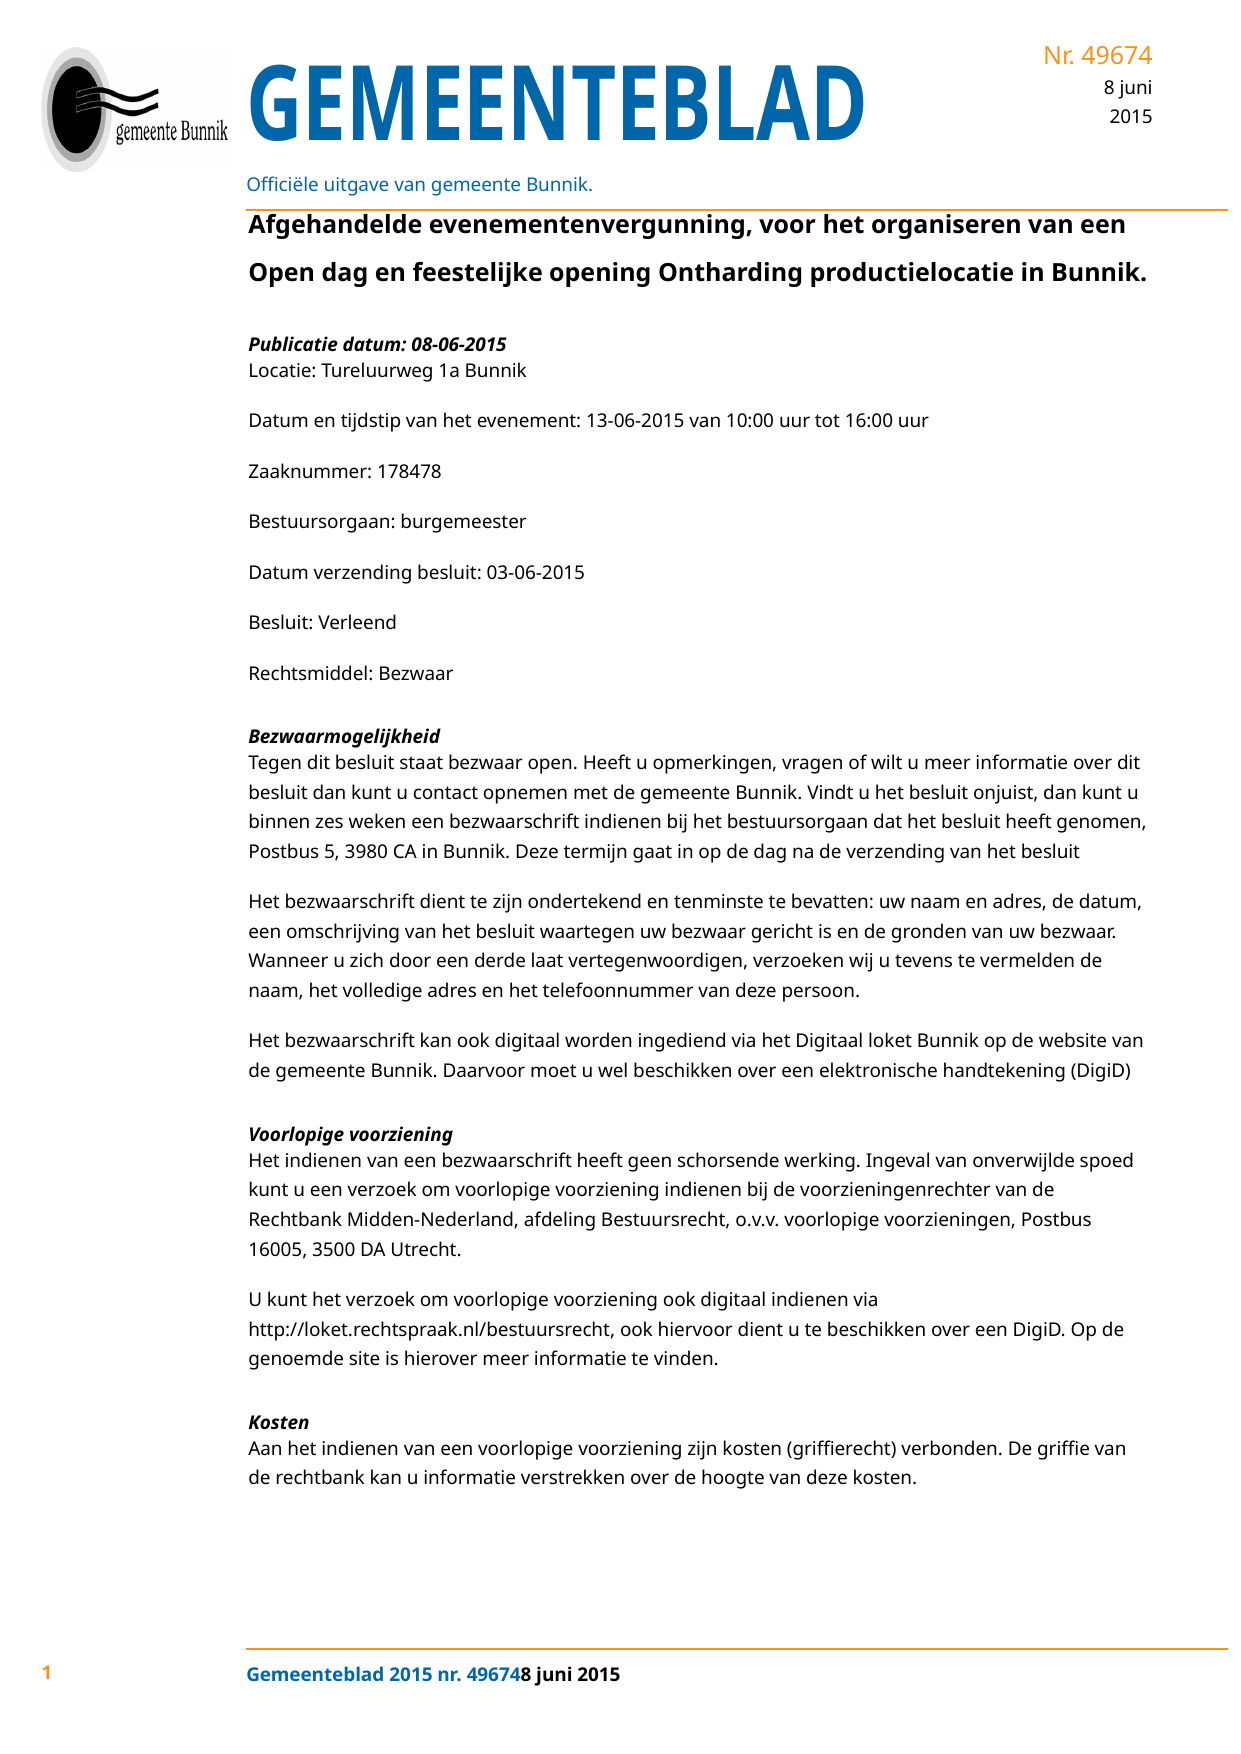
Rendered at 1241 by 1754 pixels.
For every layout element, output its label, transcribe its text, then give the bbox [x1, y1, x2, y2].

text Rechtsmiddel: Bezwaar [248, 660, 1152, 685]
text Aan het indienen van een voorlopige voorziening zijn kosten (griffierecht) verbonden. De griffie van de rechtbank kan u informatie verstrekken over de hoogte van deze kosten. [248, 1435, 1152, 1490]
text Bezwaarmogelijkheid [248, 724, 1152, 749]
text Tegen dit besluit staat bezwaar open. Heeft u opmerkingen, vragen of wilt u meer informatie over dit besluit dan kunt u contact opnemen met de gemeente Bunnik. Vindt u het besluit onjuist, dan kunt u binnen zes weken een bezwaarschrift indienen bij het bestuursorgaan dat het besluit heeft genomen, Postbus 5, 3980 CA in Bunnik. Deze termijn gaat in op de dag na de verzending van het besluit [248, 749, 1152, 864]
text Het bezwaarschrift dient te zijn ondertekend en tenminste te bevatten: uw naam en adres, de datum, een omschrijving van het besluit waartegen uw bezwaar gericht is en de gronden van uw bezwaar. Wanneer u zich door een derde laat vertegenwoordigen, verzoeken wij u tevens te vermelden de naam, het volledige adres en het telefoonnummer van deze persoon. [248, 888, 1152, 1003]
text Het indienen van een bezwaarschrift heeft geen schorsende werking. Ingeval van onverwijlde spoed kunt u een verzoek om voorlopige voorziening indienen bij de voorzieningenrechter van de Rechtbank Midden-Nederland, afdeling Bestuursrecht, o.v.v. voorlopige voorzieningen, Postbus 16005, 3500 DA Utrecht. [248, 1147, 1152, 1261]
text Voorlopige voorziening [248, 1121, 1152, 1147]
text Het bezwaarschrift kan ook digitaal worden ingediend via het Digitaal loket Bunnik op de website van de gemeente Bunnik. Daarvoor moet u wel beschikken over een elektronische handtekening (DigiD) [248, 1028, 1152, 1083]
text Datum en tijdstip van het evenement: 13-06-2015 van 10:00 uur tot 16:00 uur [248, 408, 1152, 433]
text Locatie: Tureluurweg 1a Bunnik [248, 357, 1152, 383]
text Publicatie datum: 08-06-2015 [248, 331, 1152, 357]
text Kosten [248, 1409, 1152, 1435]
text Afgehandelde evenementenvergunning, voor het organiseren van een Open dag en feestelijke opening Ontharding productielocatie in Bunnik. [248, 211, 1152, 288]
text Besluit: Verleend [248, 609, 1152, 635]
text U kunt het verzoek om voorlopige voorziening ook digitaal indienen via http://loket.rechtspraak.nl/bestuursrecht, ook hiervoor dient u te beschikken over een DigiD. Op de genoemde site is hierover meer informatie te vinden. [248, 1286, 1152, 1371]
text Zaaknummer: 178478 [248, 458, 1152, 484]
text Bestuursorgaan: burgemeester [248, 508, 1152, 534]
text Datum verzending besluit: 03-06-2015 [248, 559, 1152, 584]
picture [41, 47, 231, 172]
